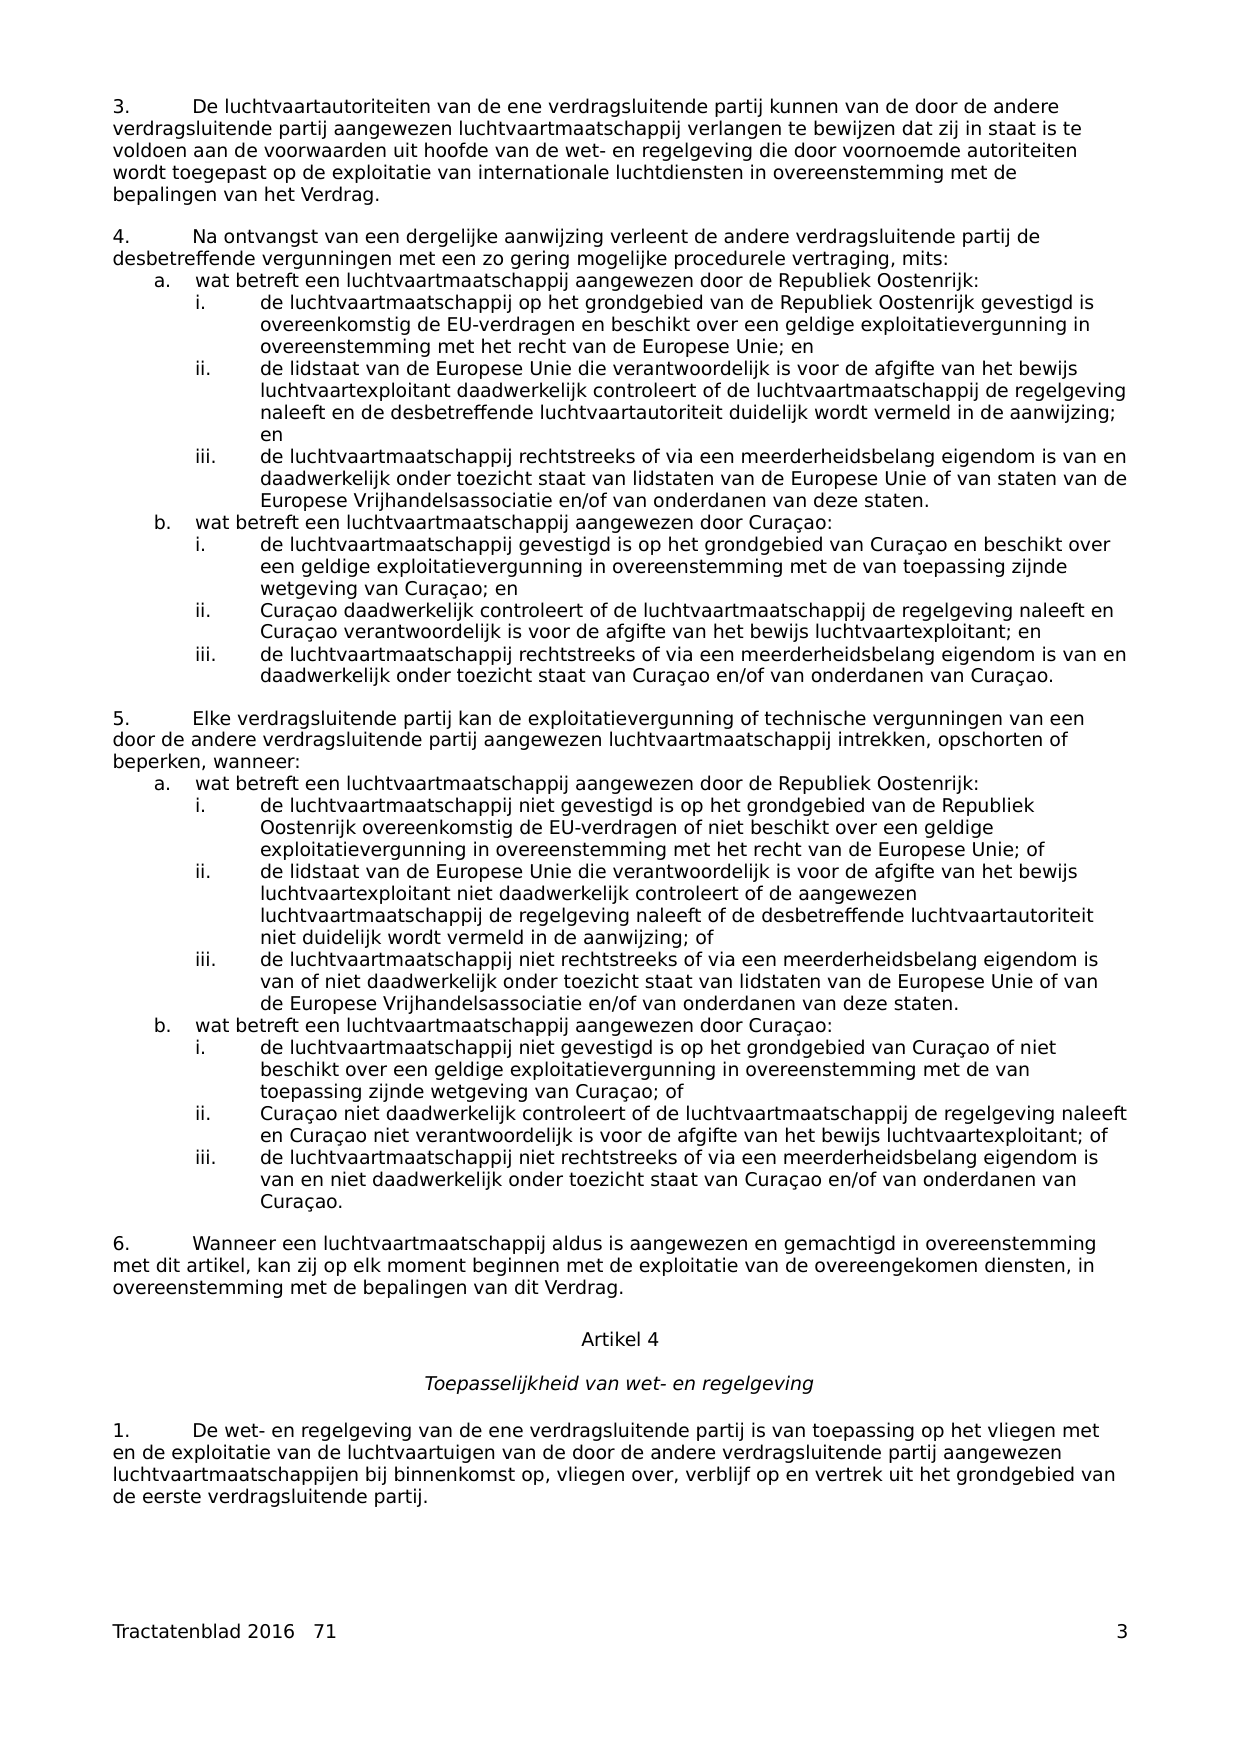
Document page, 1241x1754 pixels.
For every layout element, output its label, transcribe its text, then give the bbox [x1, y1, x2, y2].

text iii. de luchtvaartmaatschappij niet rechtstreeks of via een meerderheidsbelang eigendom is van of niet daadwerkelijk onder toezicht staat van lidstaten van de Europese Unie of van de Europese Vrijhandelsassociatie en/of van onderdanen van deze staten. [195, 949, 1128, 1015]
text 5. Elke verdragsluitende partij kan de exploitatievergunning of technische vergunningen van een door de andere verdragsluitende partij aangewezen luchtvaartmaatschappij intrekken, opschorten of beperken, wanneer: [112, 707, 1128, 773]
text 1. De wet- en regelgeving van de ene verdragsluitende partij is van toepassing op het vliegen met en de exploitatie van de luchtvaartuigen van de door de andere verdragsluitende partij aangewezen luchtvaartmaatschappijen bij binnenkomst op, vliegen over, verblijf op en vertrek uit het grondgebied van de eerste verdragsluitende partij. [112, 1420, 1128, 1508]
text a. wat betreft een luchtvaartmaatschappij aangewezen door de Republiek Oostenrijk: [153, 270, 1128, 292]
text ii. de lidstaat van de Europese Unie die verantwoordelijk is voor de afgifte van het bewijs luchtvaartexploitant daadwerkelijk controleert of de luchtvaartmaatschappij de regelgeving naleeft en de desbetreffende luchtvaartautoriteit duidelijk wordt vermeld in de aanwijzing; en [195, 358, 1128, 446]
text 3. De luchtvaartautoriteiten van de ene verdragsluitende partij kunnen van de door de andere verdragsluitende partij aangewezen luchtvaartmaatschappij verlangen te bewijzen dat zij in staat is te voldoen aan de voorwaarden uit hoofde van de wet- en regelgeving die door voornoemde autoriteiten wordt toegepast op de exploitatie van internationale luchtdiensten in overeenstemming met de bepalingen van het Verdrag. [112, 96, 1128, 206]
subtitle Artikel 4 Toepasselijkheid van wet- en regelgeving [112, 1329, 1128, 1395]
text i. de luchtvaartmaatschappij op het grondgebied van de Republiek Oostenrijk gevestigd is overeenkomstig de EU-verdragen en beschikt over een geldige exploitatievergunning in overeenstemming met het recht van de Europese Unie; en [195, 292, 1128, 358]
text b. wat betreft een luchtvaartmaatschappij aangewezen door Curaçao: [153, 512, 1128, 533]
text iii. de luchtvaartmaatschappij rechtstreeks of via een meerderheidsbelang eigendom is van en daadwerkelijk onder toezicht staat van lidstaten van de Europese Unie of van staten van de Europese Vrijhandelsassociatie en/of van onderdanen van deze staten. [195, 446, 1128, 512]
text ii. Curaçao niet daadwerkelijk controleert of de luchtvaartmaatschappij de regelgeving naleeft en Curaçao niet verantwoordelijk is voor de afgifte van het bewijs luchtvaartexploitant; of [195, 1103, 1128, 1147]
text 4. Na ontvangst van een dergelijke aanwijzing verleent de andere verdragsluitende partij de desbetreffende vergunningen met een zo gering mogelijke procedurele vertraging, mits: [112, 226, 1128, 270]
text ii. Curaçao daadwerkelijk controleert of de luchtvaartmaatschappij de regelgeving naleeft en Curaçao verantwoordelijk is voor de afgifte van het bewijs luchtvaartexploitant; en [195, 599, 1128, 643]
text i. de luchtvaartmaatschappij niet gevestigd is op het grondgebied van de Republiek Oostenrijk overeenkomstig de EU-verdragen of niet beschikt over een geldige exploitatievergunning in overeenstemming met het recht van de Europese Unie; of [195, 795, 1128, 861]
text i. de luchtvaartmaatschappij gevestigd is op het grondgebied van Curaçao en beschikt over een geldige exploitatievergunning in overeenstemming met de van toepassing zijnde wetgeving van Curaçao; en [195, 533, 1128, 599]
text iii. de luchtvaartmaatschappij rechtstreeks of via een meerderheidsbelang eigendom is van en daadwerkelijk onder toezicht staat van Curaçao en/of van onderdanen van Curaçao. [195, 643, 1128, 687]
text 6. Wanneer een luchtvaartmaatschappij aldus is aangewezen en gemachtigd in overeenstemming met dit artikel, kan zij op elk moment beginnen met de exploitatie van de overeengekomen diensten, in overeenstemming met de bepalingen van dit Verdrag. [112, 1233, 1128, 1299]
text b. wat betreft een luchtvaartmaatschappij aangewezen door Curaçao: [153, 1015, 1128, 1037]
text ii. de lidstaat van de Europese Unie die verantwoordelijk is voor de afgifte van het bewijs luchtvaartexploitant niet daadwerkelijk controleert of de aangewezen luchtvaartmaatschappij de regelgeving naleeft of de desbetreffende luchtvaartautoriteit niet duidelijk wordt vermeld in de aanwijzing; of [195, 861, 1128, 949]
text a. wat betreft een luchtvaartmaatschappij aangewezen door de Republiek Oostenrijk: [153, 773, 1128, 795]
text i. de luchtvaartmaatschappij niet gevestigd is op het grondgebied van Curaçao of niet beschikt over een geldige exploitatievergunning in overeenstemming met de van toepassing zijnde wetgeving van Curaçao; of [195, 1037, 1128, 1103]
text iii. de luchtvaartmaatschappij niet rechtstreeks of via een meerderheidsbelang eigendom is van en niet daadwerkelijk onder toezicht staat van Curaçao en/of van onderdanen van Curaçao. [195, 1147, 1128, 1213]
